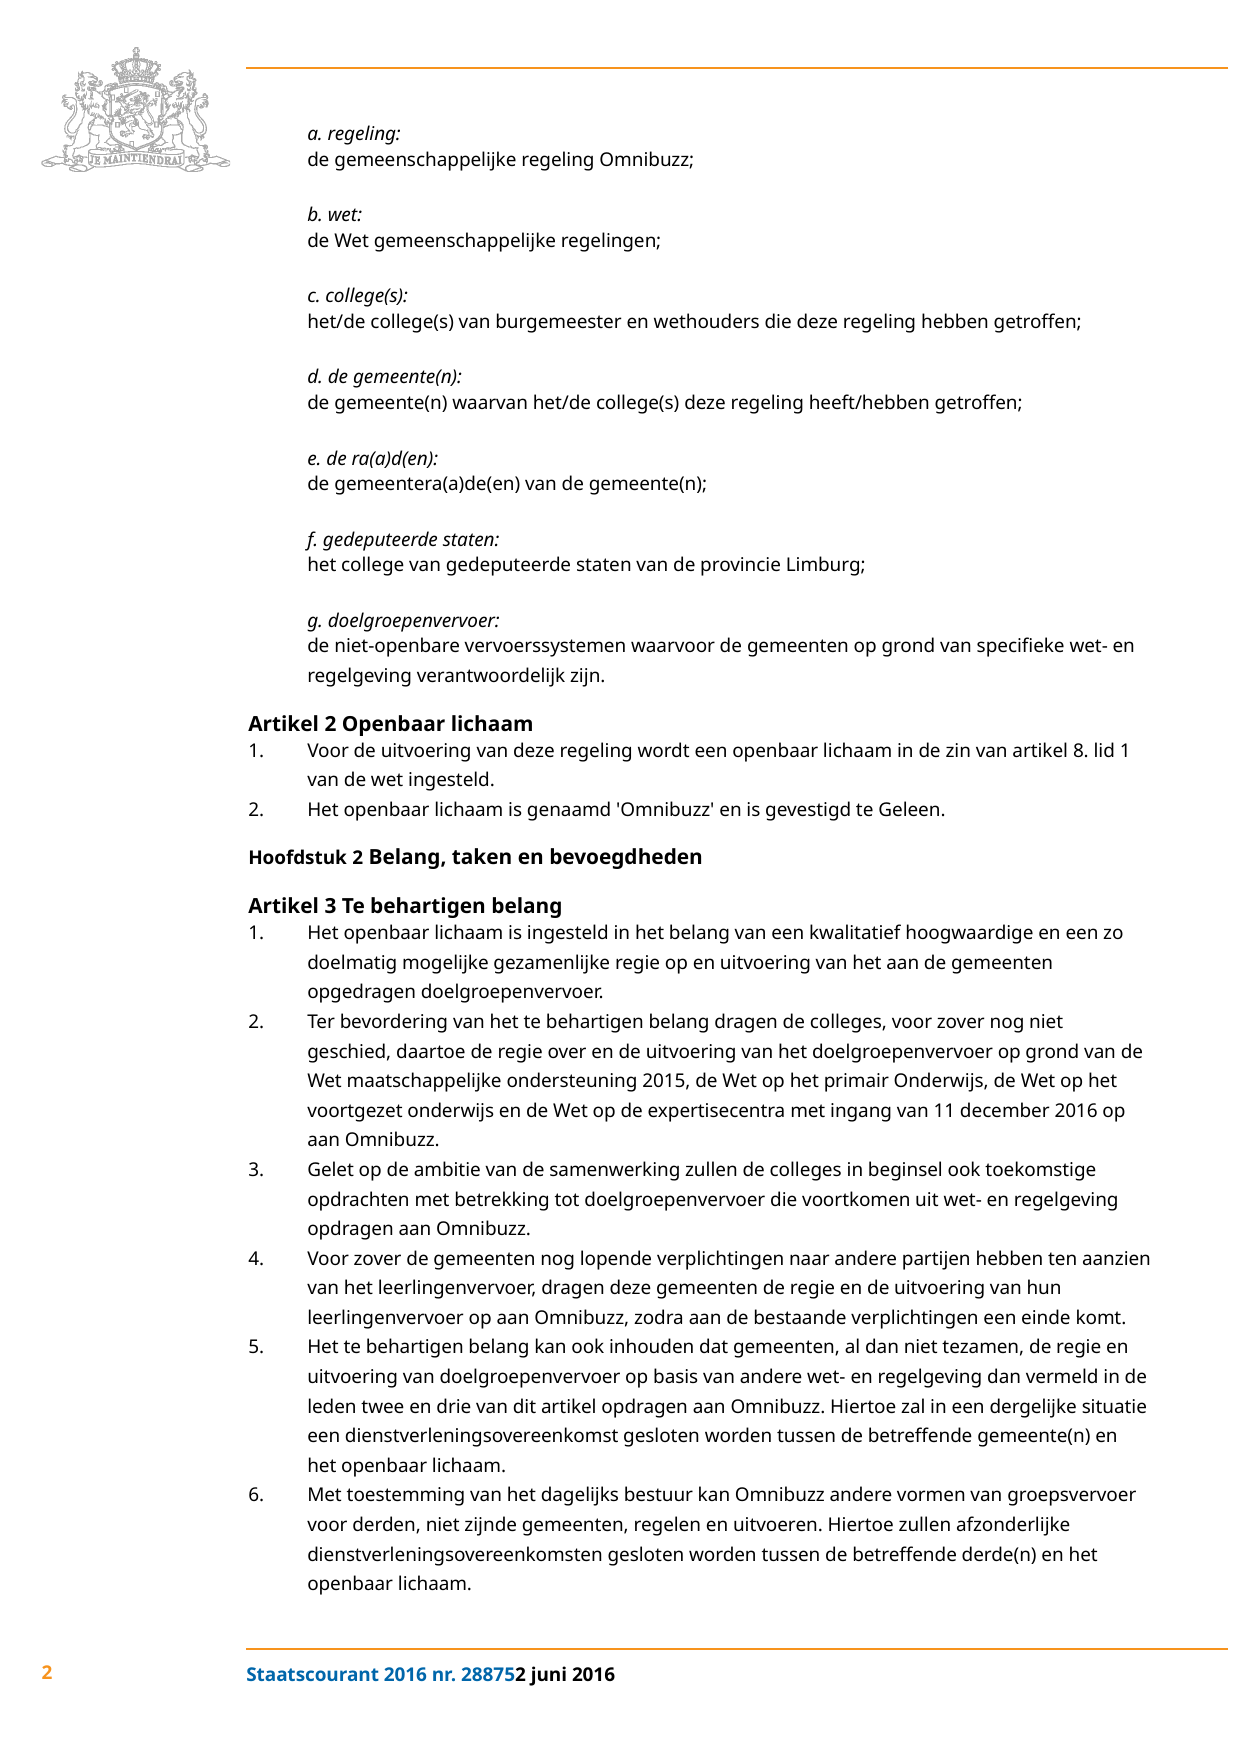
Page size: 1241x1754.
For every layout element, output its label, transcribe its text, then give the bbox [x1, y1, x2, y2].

text Hoofdstuk 2 Belang, taken en bevoegdheden [248, 842, 1152, 870]
text Artikel 3 Te behartigen belang [248, 891, 1152, 919]
list Voor zover de gemeenten nog lopende verplichtingen naar andere partijen hebben ten aanzien van het leerlingenvervoer, dragen deze gemeenten de regie en de uitvoering van hun leerlingenvervoer op aan Omnibuzz, zodra aan de bestaande verplichtingen een einde komt. [248, 1245, 1152, 1330]
list Voor de uitvoering van deze regeling wordt een openbaar lichaam in de zin van artikel 8. lid 1 van de wet ingesteld. [248, 737, 1152, 792]
list Het openbaar lichaam is genaamd 'Omnibuzz' en is gevestigd te Geleen. [248, 796, 1152, 822]
list Het openbaar lichaam is ingesteld in het belang van een kwalitatief hoogwaardige en een zo doelmatig mogelijke gezamenlijke regie op en uitvoering van het aan de gemeenten opgedragen doelgroepenvervoer. [248, 919, 1152, 1004]
list het college van gedeputeerde staten van de provincie Limburg; [307, 551, 1140, 577]
list g. doelgroepenvervoer: [307, 607, 1140, 632]
list de Wet gemeenschappelijke regelingen; [307, 227, 1140, 253]
list de niet-openbare vervoerssystemen waarvoor de gemeenten op grond van specifieke wet- en regelgeving verantwoordelijk zijn. [307, 632, 1140, 688]
list de gemeente(n) waarvan het/de college(s) deze regeling heeft/hebben getroffen; [307, 389, 1140, 415]
list e. de ra(a)d(en): [307, 445, 1140, 470]
list b. wet: [307, 202, 1140, 227]
list f. gedeputeerde staten: [307, 526, 1140, 551]
list Ter bevordering van het te behartigen belang dragen de colleges, voor zover nog niet geschied, daartoe de regie over en de uitvoering van het doelgroepenvervoer op grond van de Wet maatschappelijke ondersteuning 2015, de Wet op het primair Onderwijs, de Wet op het voortgezet onderwijs en de Wet op de expertisecentra met ingang van 11 december 2016 op aan Omnibuzz. [248, 1008, 1152, 1152]
list de gemeenschappelijke regeling Omnibuzz; [307, 146, 1140, 172]
list d. de gemeente(n): [307, 364, 1140, 389]
text Artikel 2 Openbaar lichaam [248, 709, 1152, 737]
list a. regeling: [307, 121, 1140, 146]
list Gelet op de ambitie van de samenwerking zullen de colleges in beginsel ook toekomstige opdrachten met betrekking tot doelgroepenvervoer die voortkomen uit wet- en regelgeving opdragen aan Omnibuzz. [248, 1156, 1152, 1241]
list Met toestemming van het dagelijks bestuur kan Omnibuzz andere vormen van groepsvervoer voor derden, niet zijnde gemeenten, regelen en uitvoeren. Hiertoe zullen afzonderlijke dienstverleningsovereenkomsten gesloten worden tussen de betreffende derde(n) en het openbaar lichaam. [248, 1482, 1152, 1596]
list c. college(s): [307, 283, 1140, 308]
picture [41, 47, 231, 172]
list de gemeentera(a)de(en) van de gemeente(n); [307, 470, 1140, 496]
list het/de college(s) van burgemeester en wethouders die deze regeling hebben getroffen; [307, 308, 1140, 334]
list Het te behartigen belang kan ook inhouden dat gemeenten, al dan niet tezamen, de regie en uitvoering van doelgroepenvervoer op basis van andere wet- en regelgeving dan vermeld in de leden twee en drie van dit artikel opdragen aan Omnibuzz. Hiertoe zal in een dergelijke situatie een dienstverleningsovereenkomst gesloten worden tussen de betreffende gemeente(n) en het openbaar lichaam. [248, 1334, 1152, 1478]
